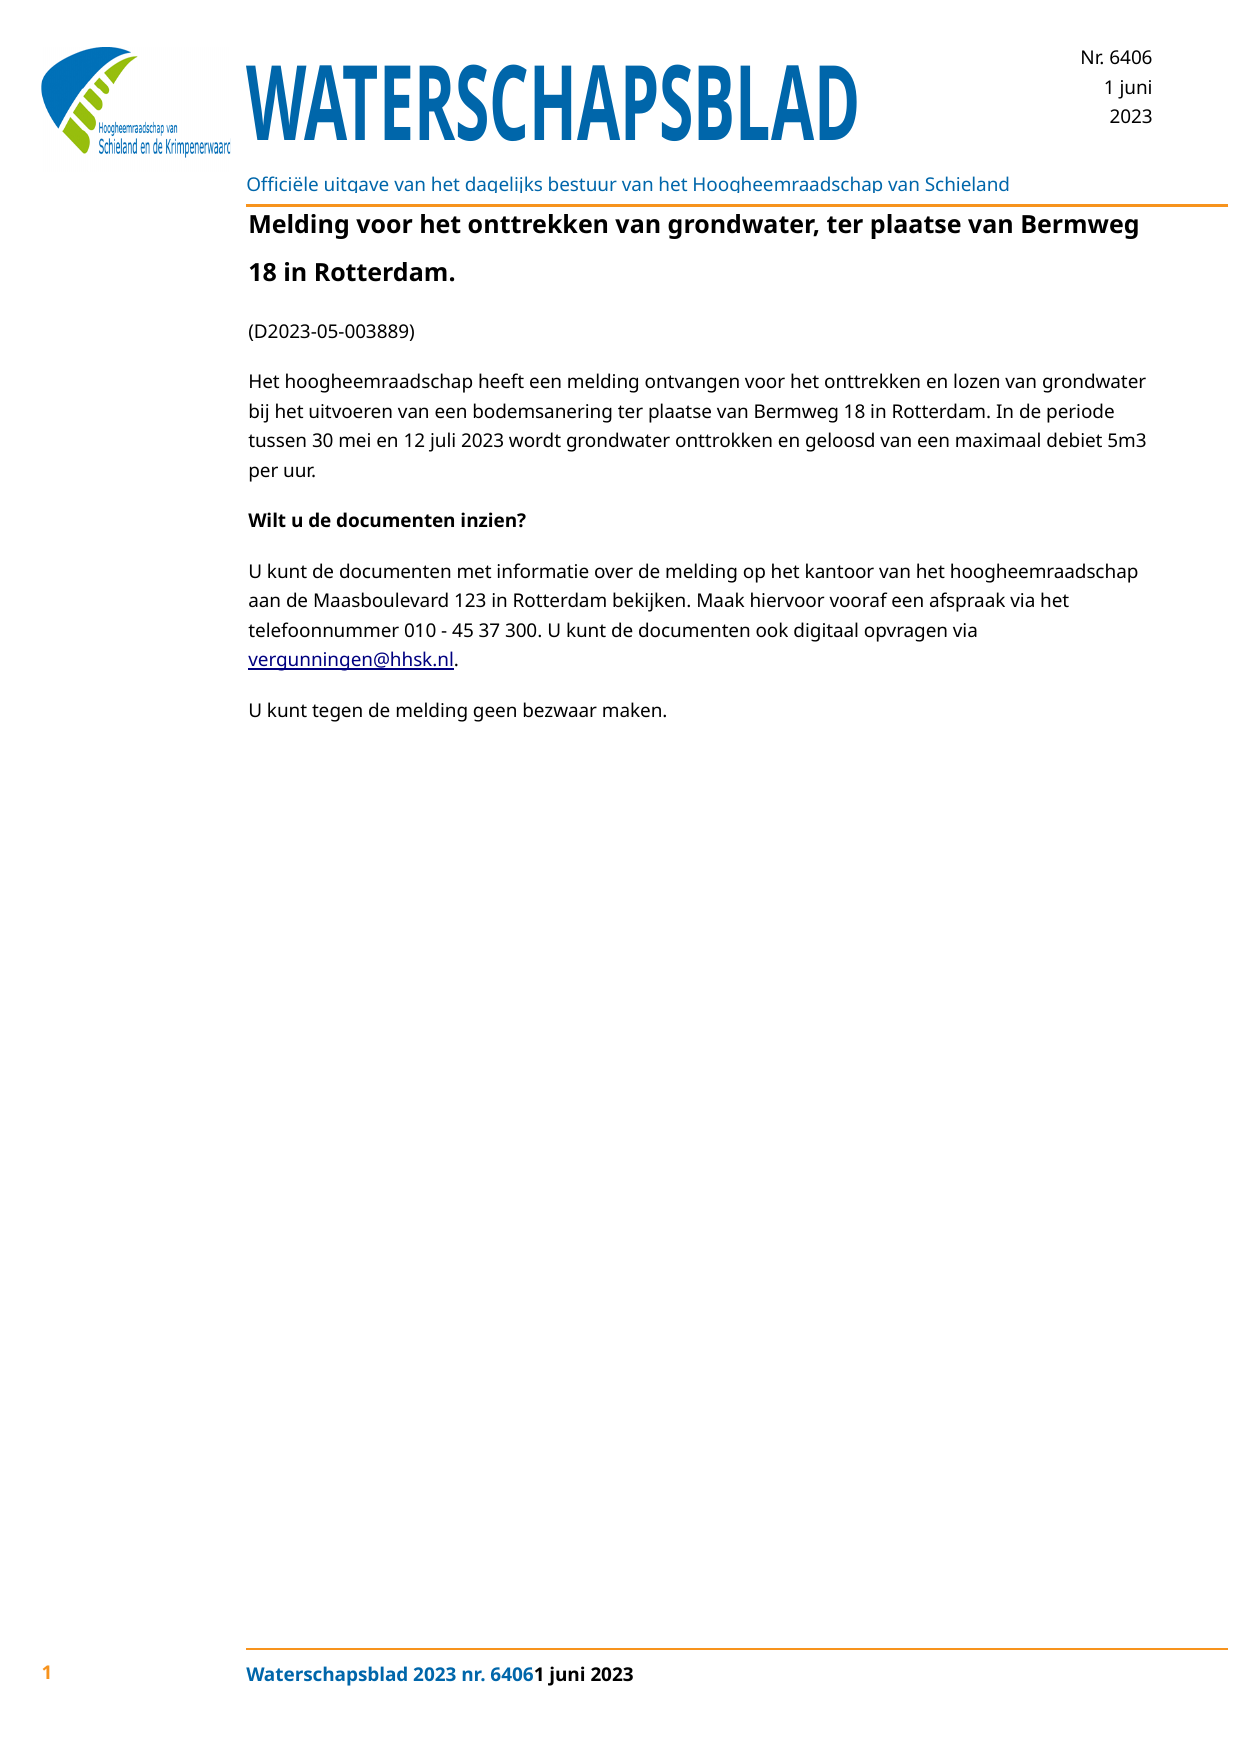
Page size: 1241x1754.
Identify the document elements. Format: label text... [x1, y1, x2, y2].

picture [41, 47, 231, 172]
text U kunt de documenten met informatie over de melding op het kantoor van het hoogheemraadschap aan de Maasboulevard 123 in Rotterdam bekijken. Maak hiervoor vooraf een afspraak via het telefoonnummer 010 - 45 37 300. U kunt de documenten ook digitaal opvragen via vergunningen@hhsk.nl. [248, 558, 1152, 672]
text Het hoogheemraadschap heeft een melding ontvangen voor het onttrekken en lozen van grondwater bij het uitvoeren van een bodemsanering ter plaatse van Bermweg 18 in Rotterdam. In de periode tussen 30 mei en 12 juli 2023 wordt grondwater onttrokken en geloosd van een maximaal debiet 5m3 per uur. [248, 368, 1152, 483]
text Melding voor het onttrekken van grondwater, ter plaatse van Bermweg 18 in Rotterdam. [248, 207, 1152, 288]
text Wilt u de documenten inzien? [248, 507, 1152, 533]
text U kunt tegen de melding geen bezwaar maken. [248, 697, 1152, 723]
text (D2023-05-003889) [248, 318, 1152, 344]
